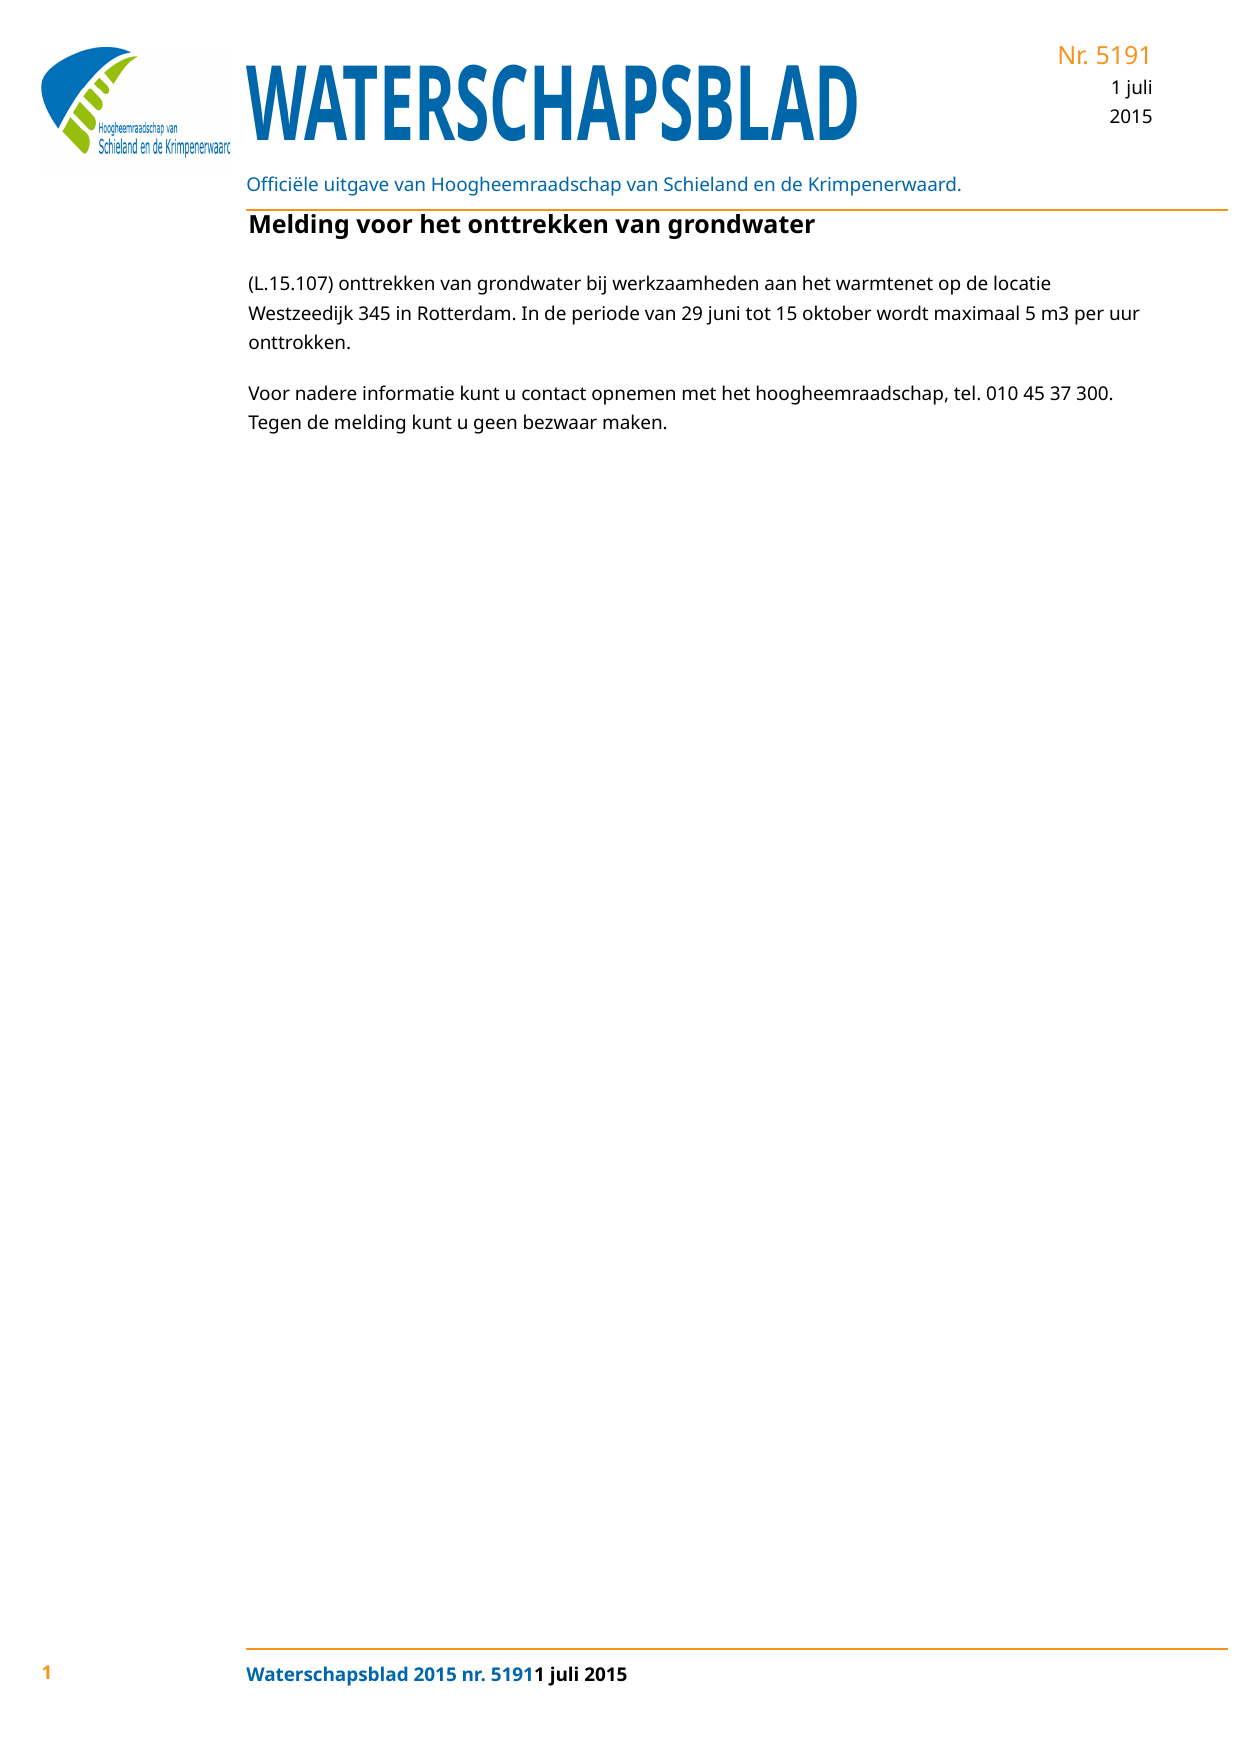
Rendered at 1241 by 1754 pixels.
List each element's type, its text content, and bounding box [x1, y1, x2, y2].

picture [41, 47, 231, 172]
text (L.15.107) onttrekken van grondwater bij werkzaamheden aan het warmtenet op de locatie Westzeedijk 345 in Rotterdam. In de periode van 29 juni tot 15 oktober wordt maximaal 5 m3 per uur onttrokken. [248, 270, 1152, 355]
text Melding voor het onttrekken van grondwater [248, 211, 1152, 241]
text Voor nadere informatie kunt u contact opnemen met het hoogheemraadschap, tel. 010 45 37 300. Tegen de melding kunt u geen bezwaar maken. [248, 380, 1152, 435]
